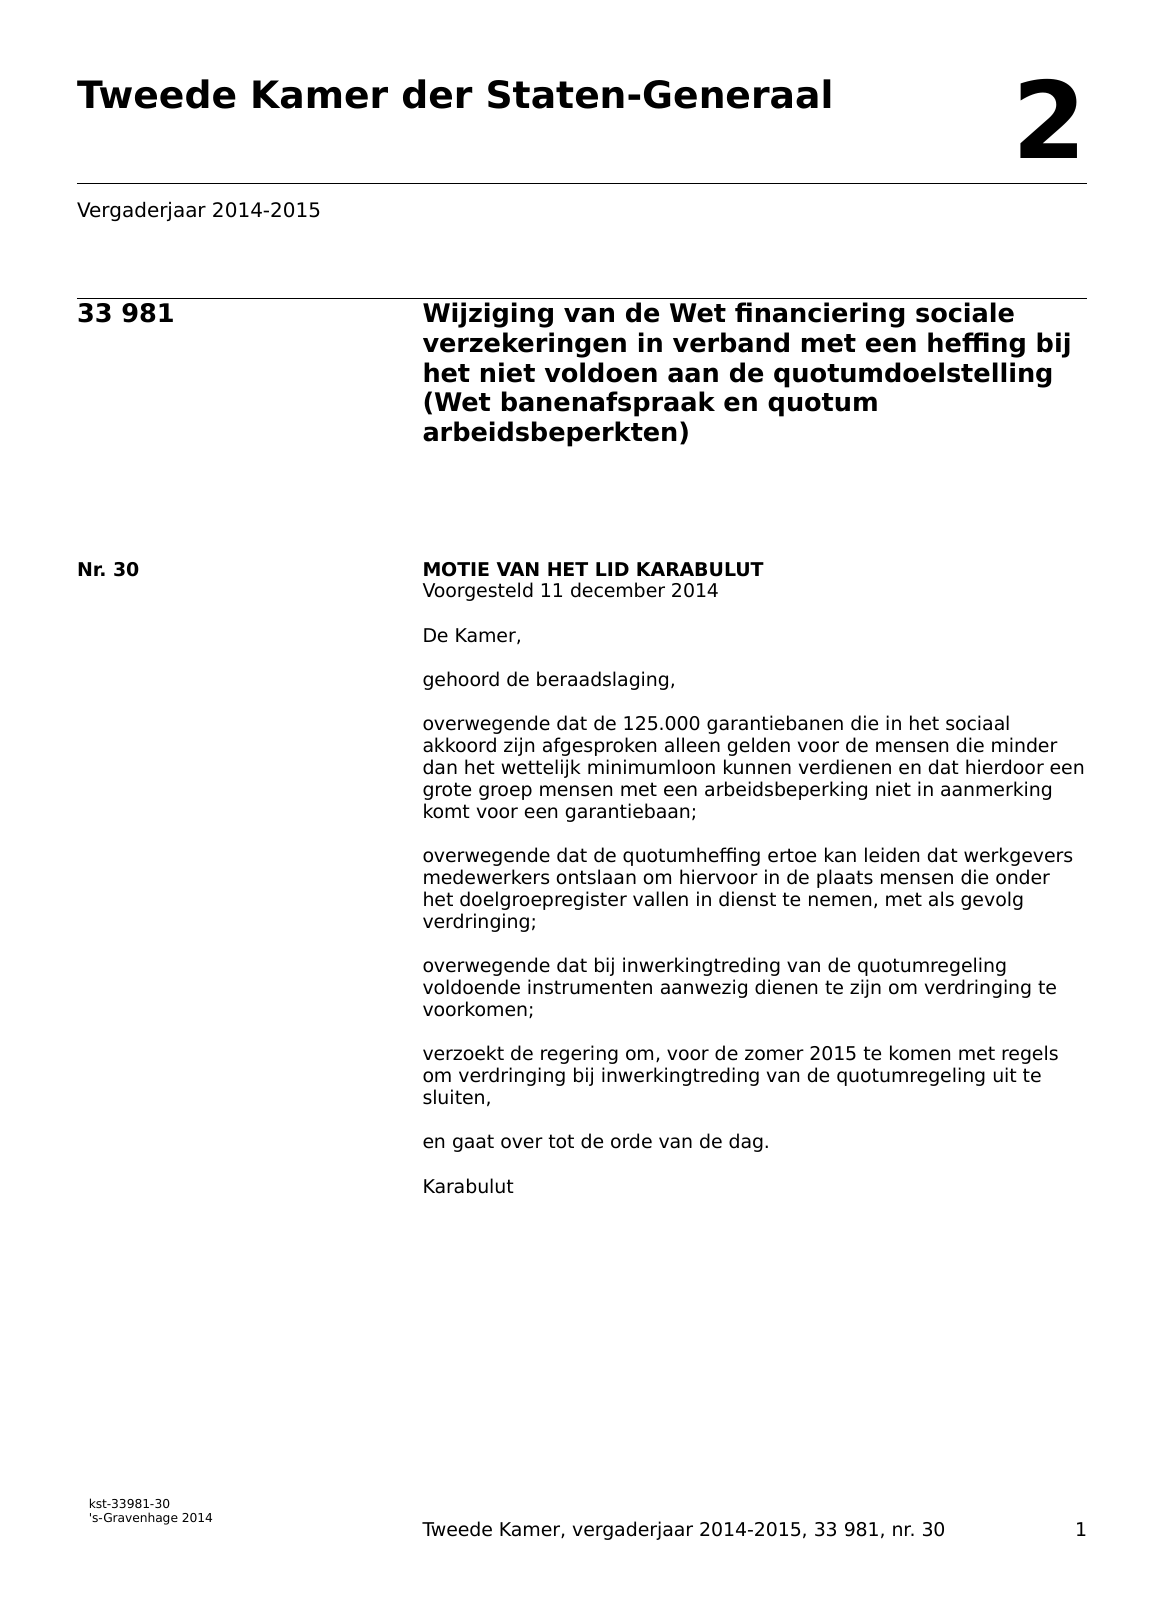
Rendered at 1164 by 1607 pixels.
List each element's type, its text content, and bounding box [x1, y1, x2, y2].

text gehoord de beraadslaging, [422, 669, 1087, 691]
text De Kamer, [422, 624, 1087, 647]
table_header Tweede Kamer der Staten-Generaal [77, 59, 886, 183]
text 's-Gravenhage 2014 [88, 1511, 323, 1525]
text overwegende dat de quotumheffing ertoe kan leiden dat werkgevers medewerkers ontslaan om hiervoor in de plaats mensen die onder het doelgroepregister vallen in dienst te nemen, met als gevolg verdringing; [422, 845, 1087, 933]
table_cell Vergaderjaar 2014-2015 [77, 184, 1087, 298]
text verzoekt de regering om, voor de zomer 2015 te komen met regels om verdringing bij inwerkingtreding van de quotumregeling uit te sluiten, [422, 1043, 1087, 1109]
subtitle Nr. 30 MOTIE VAN HET LID KARABULUT [77, 558, 1087, 580]
text overwegende dat de 125.000 garantiebanen die in het sociaal akkoord zijn afgesproken alleen gelden voor de mensen die minder dan het wettelijk minimumloon kunnen verdienen en dat hierdoor een grote groep mensen met een arbeidsbeperking niet in aanmerking komt voor een garantiebaan; [422, 713, 1087, 823]
text kst-33981-30 [88, 1497, 323, 1511]
text Karabulut [422, 1176, 1087, 1197]
text Voorgesteld 11 december 2014 [422, 580, 1087, 602]
table_header 2 [886, 59, 1087, 183]
subtitle 33 981 Wijziging van de Wet financiering sociale verzekeringen in verband met een heffing bij het niet voldoen aan de quotumdoelstelling (Wet banenafspraak en quotum arbeidsbeperkten) [77, 299, 1087, 447]
text en gaat over tot de orde van de dag. [422, 1131, 1087, 1153]
text overwegende dat bij inwerkingtreding van de quotumregeling voldoende instrumenten aanwezig dienen te zijn om verdringing te voorkomen; [422, 955, 1087, 1021]
